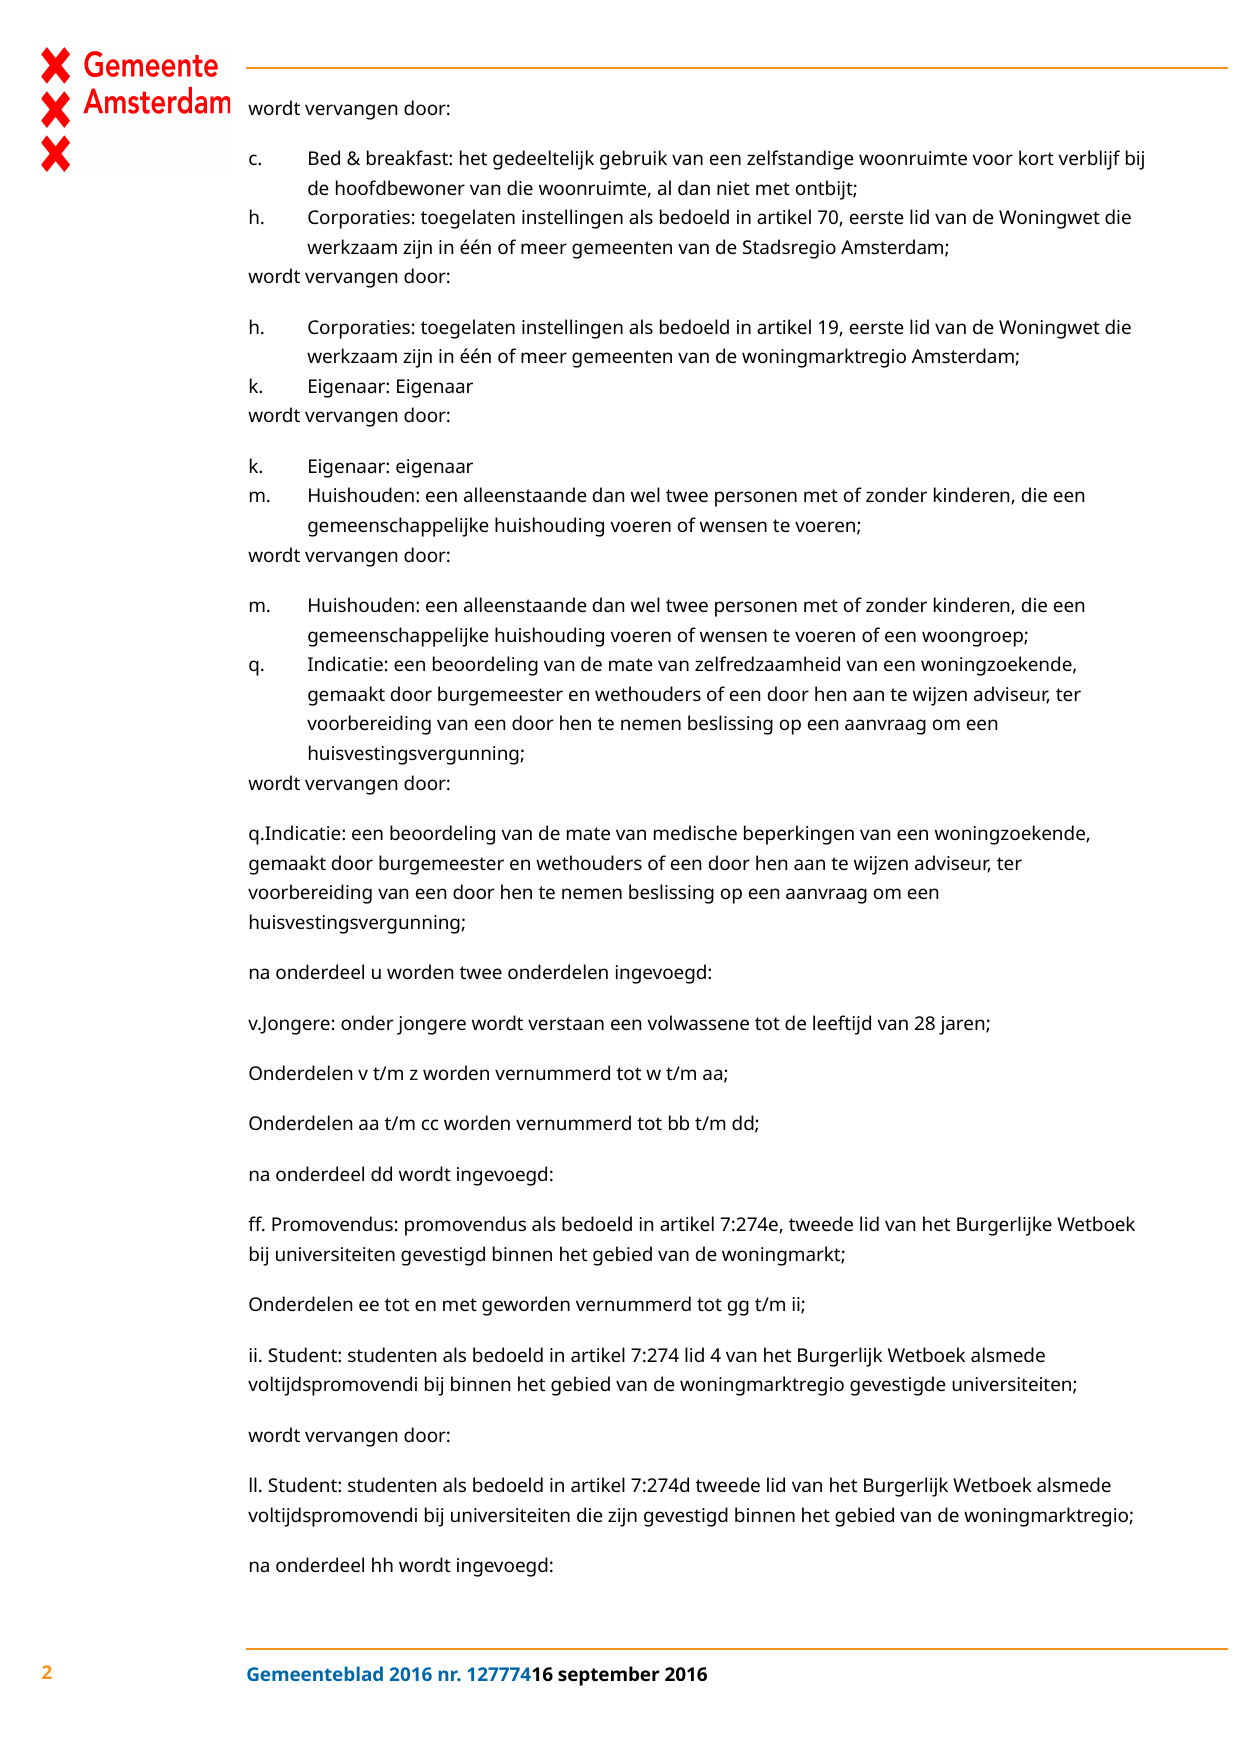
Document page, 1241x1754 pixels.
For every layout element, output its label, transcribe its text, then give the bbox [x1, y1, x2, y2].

picture [41, 47, 231, 172]
list Huishouden: een alleenstaande dan wel twee personen met of zonder kinderen, die een gemeenschappelijke huishouding voeren of wensen te voeren; [248, 483, 1152, 538]
list Eigenaar: Eigenaar [248, 373, 1152, 399]
text q.Indicatie: een beoordeling van de mate van medische beperkingen van een woningzoekende, gemaakt door burgemeester en wethouders of een door hen aan te wijzen adviseur, ter voorbereiding van een door hen te nemen beslissing op een aanvraag om een huisvestingsvergunning; [248, 820, 1152, 935]
text wordt vervangen door: [248, 95, 1152, 121]
list Huishouden: een alleenstaande dan wel twee personen met of zonder kinderen, die een gemeenschappelijke huishouding voeren of wensen te voeren of een woongroep; [248, 592, 1152, 648]
text Onderdelen ee tot en met geworden vernummerd tot gg t/m ii; [248, 1291, 1152, 1317]
text wordt vervangen door: [248, 263, 1152, 289]
text wordt vervangen door: [248, 403, 1152, 428]
list Eigenaar: eigenaar [248, 453, 1152, 479]
text na onderdeel dd wordt ingevoegd: [248, 1161, 1152, 1187]
text ff. Promovendus: promovendus als bedoeld in artikel 7:274e, tweede lid van het Burgerlijke Wetboek bij universiteiten gevestigd binnen het gebied van de woningmarkt; [248, 1211, 1152, 1267]
text ii. Student: studenten als bedoeld in artikel 7:274 lid 4 van het Burgerlijk Wetboek alsmede voltijdspromovendi bij binnen het gebied van de woningmarktregio gevestigde universiteiten; [248, 1342, 1152, 1397]
list Corporaties: toegelaten instellingen als bedoeld in artikel 19, eerste lid van de Woningwet die werkzaam zijn in één of meer gemeenten van de woningmarktregio Amsterdam; [248, 314, 1152, 369]
text wordt vervangen door: [248, 542, 1152, 568]
list Corporaties: toegelaten instellingen als bedoeld in artikel 70, eerste lid van de Woningwet die werkzaam zijn in één of meer gemeenten van de Stadsregio Amsterdam; [248, 204, 1152, 260]
text Onderdelen v t/m z worden vernummerd tot w t/m aa; [248, 1060, 1152, 1086]
text Onderdelen aa t/m cc worden vernummerd tot bb t/m dd; [248, 1111, 1152, 1136]
text v.Jongere: onder jongere wordt verstaan een volwassene tot de leeftijd van 28 jaren; [248, 1010, 1152, 1036]
list Bed & breakfast: het gedeeltelijk gebruik van een zelfstandige woonruimte voor kort verblijf bij de hoofdbewoner van die woonruimte, al dan niet met ontbijt; [248, 145, 1152, 201]
text wordt vervangen door: [248, 770, 1152, 796]
text ll. Student: studenten als bedoeld in artikel 7:274d tweede lid van het Burgerlijk Wetboek alsmede voltijdspromovendi bij universiteiten die zijn gevestigd binnen het gebied van de woningmarktregio; [248, 1472, 1152, 1528]
text na onderdeel u worden twee onderdelen ingevoegd: [248, 959, 1152, 985]
text na onderdeel hh wordt ingevoegd: [248, 1552, 1152, 1578]
list Indicatie: een beoordeling van de mate van zelfredzaamheid van een woningzoekende, gemaakt door burgemeester en wethouders of een door hen aan te wijzen adviseur, ter voorbereiding van een door hen te nemen beslissing op een aanvraag om een huisvestingsvergunning; [248, 651, 1152, 766]
text wordt vervangen door: [248, 1422, 1152, 1448]
